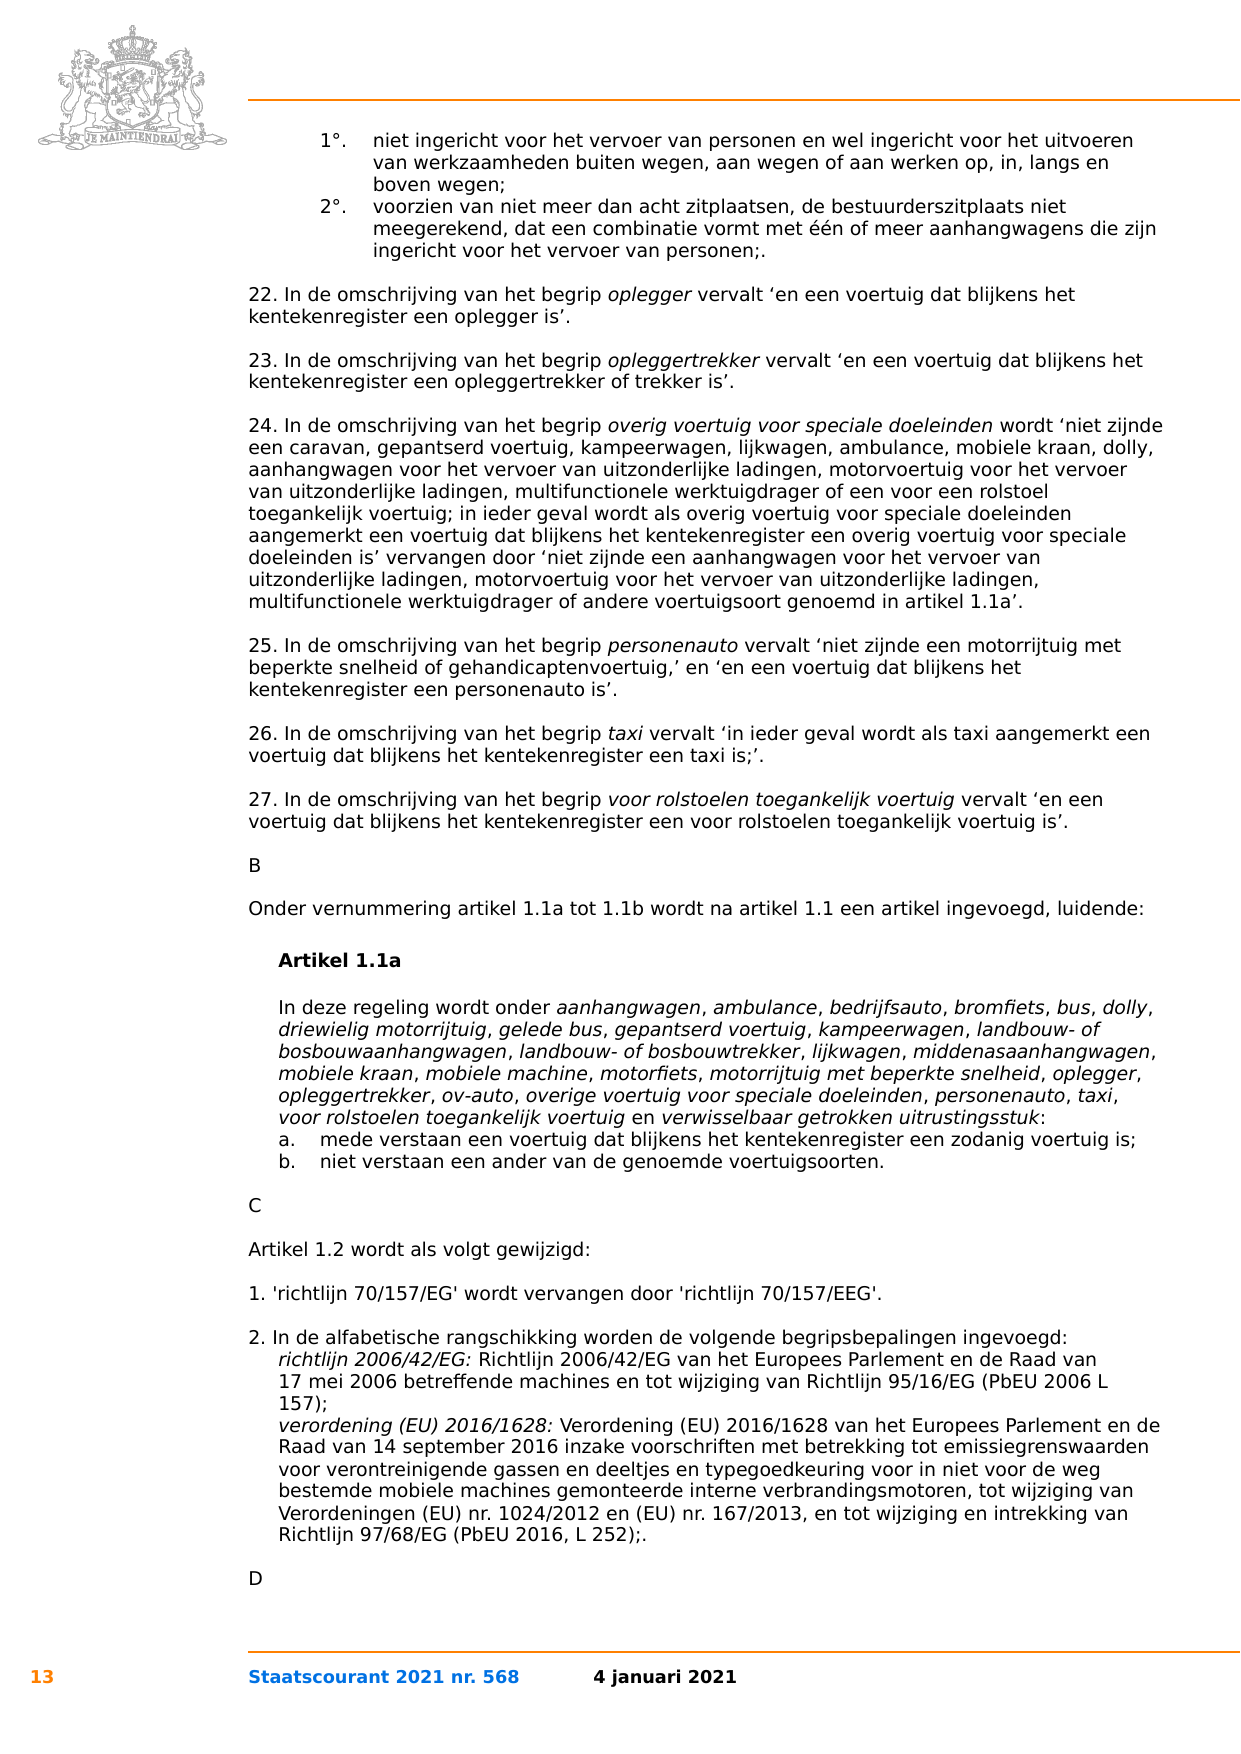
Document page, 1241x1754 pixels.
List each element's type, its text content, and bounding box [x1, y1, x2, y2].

text 27. In de omschrijving van het begrip voor rolstoelen toegankelijk voertuig vervalt ‘en een voertuig dat blijkens het kentekenregister een voor rolstoelen toegankelijk voertuig is’. [248, 789, 1163, 833]
text 1. 'richtlijn 70/157/EG' wordt vervangen door 'richtlijn 70/157/EEG'. [248, 1283, 1163, 1305]
text 24. In de omschrijving van het begrip overig voertuig voor speciale doeleinden wordt ‘niet zijnde een caravan, gepantserd voertuig, kampeerwagen, lijkwagen, ambulance, mobiele kraan, dolly, aanhangwagen voor het vervoer van uitzonderlijke ladingen, motorvoertuig voor het vervoer van uitzonderlijke ladingen, multifunctionele werktuigdrager of een voor een rolstoel toegankelijk voertuig; in ieder geval wordt als overig voertuig voor speciale doeleinden aangemerkt een voertuig dat blijkens het kentekenregister een overig voertuig voor speciale doeleinden is’ vervangen door ‘niet zijnde een aanhangwagen voor het vervoer van uitzonderlijke ladingen, motorvoertuig voor het vervoer van uitzonderlijke ladingen, multifunctionele werktuigdrager of andere voertuigsoort genoemd in artikel 1.1a’. [248, 415, 1163, 613]
text 26. In de omschrijving van het begrip taxi vervalt ‘in ieder geval wordt als taxi aangemerkt een voertuig dat blijkens het kentekenregister een taxi is;’. [248, 723, 1163, 767]
text a. mede verstaan een voertuig dat blijkens het kentekenregister een zodanig voertuig is; [278, 1129, 1163, 1151]
picture [38, 25, 227, 150]
text 23. In de omschrijving van het begrip opleggertrekker vervalt ‘en een voertuig dat blijkens het kentekenregister een opleggertrekker of trekker is’. [248, 349, 1163, 393]
text 2. In de alfabetische rangschikking worden de volgende begripsbepalingen ingevoegd: [248, 1327, 1163, 1348]
subtitle Artikel 1.1a [278, 950, 1163, 972]
text Artikel 1.2 wordt als volgt gewijzigd: [248, 1239, 1163, 1261]
text 22. In de omschrijving van het begrip oplegger vervalt ‘en een voertuig dat blijkens het kentekenregister een oplegger is’. [248, 284, 1163, 328]
text Onder vernummering artikel 1.1a tot 1.1b wordt na artikel 1.1 een artikel ingevoegd, luidende: [248, 898, 1163, 920]
text 2°. voorzien van niet meer dan acht zitplaatsen, de bestuurderszitplaats niet meegerekend, dat een combinatie vormt met één of meer aanhangwagens die zijn ingericht voor het vervoer van personen;. [319, 196, 1163, 262]
text C [248, 1195, 1163, 1217]
text D [248, 1568, 1163, 1590]
text B [248, 854, 1163, 876]
text In deze regeling wordt onder aanhangwagen, ambulance, bedrijfsauto, bromfiets, bus, dolly, driewielig motorrijtuig, gelede bus, gepantserd voertuig, kampeerwagen, landbouw- of bosbouwaanhangwagen, landbouw- of bosbouwtrekker, lijkwagen, middenasaanhangwagen, mobiele kraan, mobiele machine, motorfiets, motorrijtuig met beperkte snelheid, oplegger, opleggertrekker, ov-auto, overige voertuig voor speciale doeleinden, personenauto, taxi, voor rolstoelen toegankelijk voertuig en verwisselbaar getrokken uitrustingsstuk: [278, 997, 1163, 1129]
text b. niet verstaan een ander van de genoemde voertuigsoorten. [278, 1151, 1163, 1173]
text richtlijn 2006/42/EG: Richtlijn 2006/42/EG van het Europees Parlement en de Raad van 17 mei 2006 betreffende machines en tot wijziging van Richtlijn 95/16/EG (PbEU 2006 L 157); [278, 1348, 1163, 1414]
text verordening (EU) 2016/1628: Verordening (EU) 2016/1628 van het Europees Parlement en de Raad van 14 september 2016 inzake voorschriften met betrekking tot emissiegrenswaarden voor verontreinigende gassen en deeltjes en typegoedkeuring voor in niet voor de weg bestemde mobiele machines gemonteerde interne verbrandingsmotoren, tot wijziging van Verordeningen (EU) nr. 1024/2012 en (EU) nr. 167/2013, en tot wijziging en intrekking van Richtlijn 97/68/EG (PbEU 2016, L 252);. [278, 1414, 1163, 1546]
text 1°. niet ingericht voor het vervoer van personen en wel ingericht voor het uitvoeren van werkzaamheden buiten wegen, aan wegen of aan werken op, in, langs en boven wegen; [319, 130, 1163, 196]
text 25. In de omschrijving van het begrip personenauto vervalt ‘niet zijnde een motorrijtuig met beperkte snelheid of gehandicaptenvoertuig,’ en ‘en een voertuig dat blijkens het kentekenregister een personenauto is’. [248, 635, 1163, 701]
